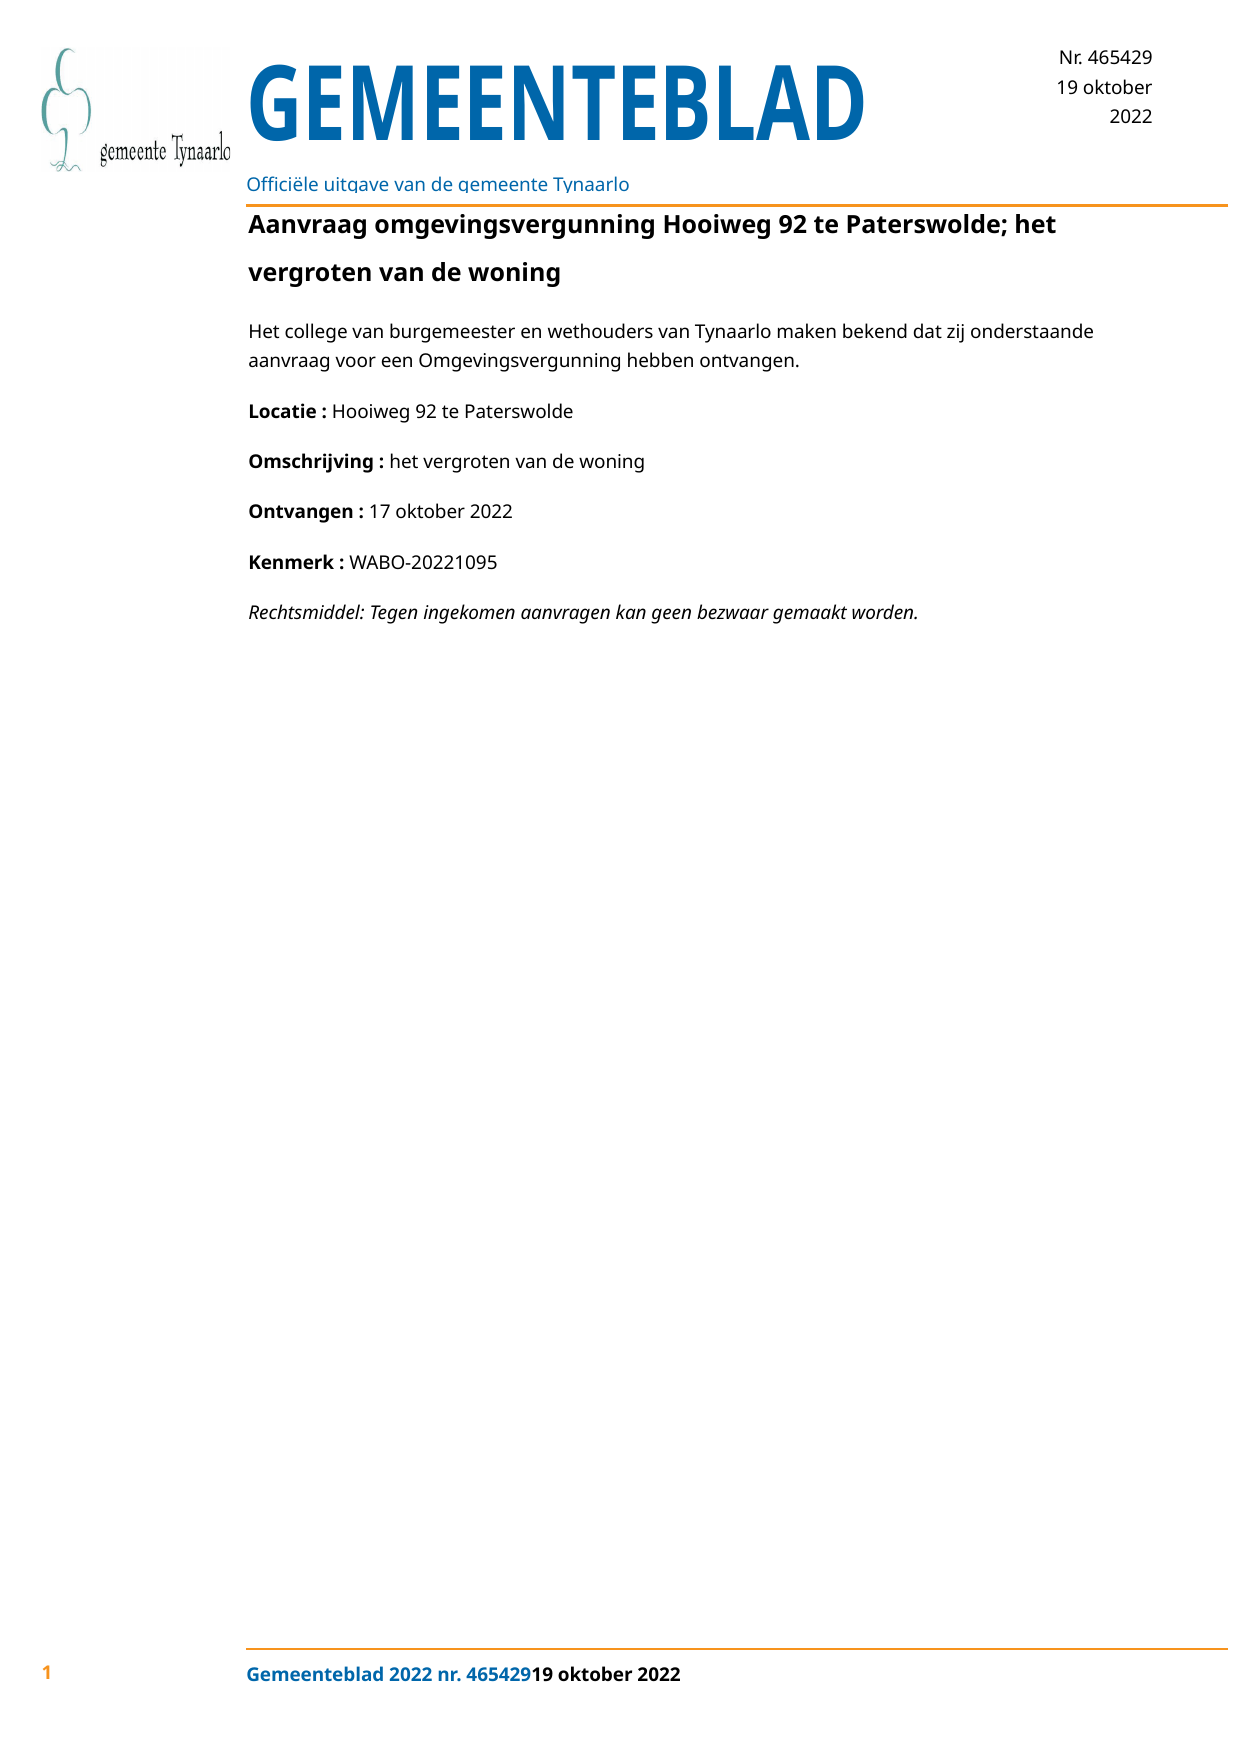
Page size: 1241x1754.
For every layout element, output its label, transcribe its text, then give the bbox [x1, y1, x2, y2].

text Kenmerk : WABO-20221095 [248, 549, 1152, 575]
text Het college van burgemeester en wethouders van Tynaarlo maken bekend dat zij onderstaande aanvraag voor een Omgevingsvergunning hebben ontvangen. [248, 318, 1152, 373]
text Omschrijving : het vergroten van de woning [248, 448, 1152, 474]
text Rechtsmiddel: Tegen ingekomen aanvragen kan geen bezwaar gemaakt worden. [248, 599, 1152, 625]
text Aanvraag omgevingsvergunning Hooiweg 92 te Paterswolde; het vergroten van de woning [248, 207, 1152, 288]
picture [41, 47, 231, 172]
text Ontvangen : 17 oktober 2022 [248, 499, 1152, 524]
text Locatie : Hooiweg 92 te Paterswolde [248, 398, 1152, 424]
